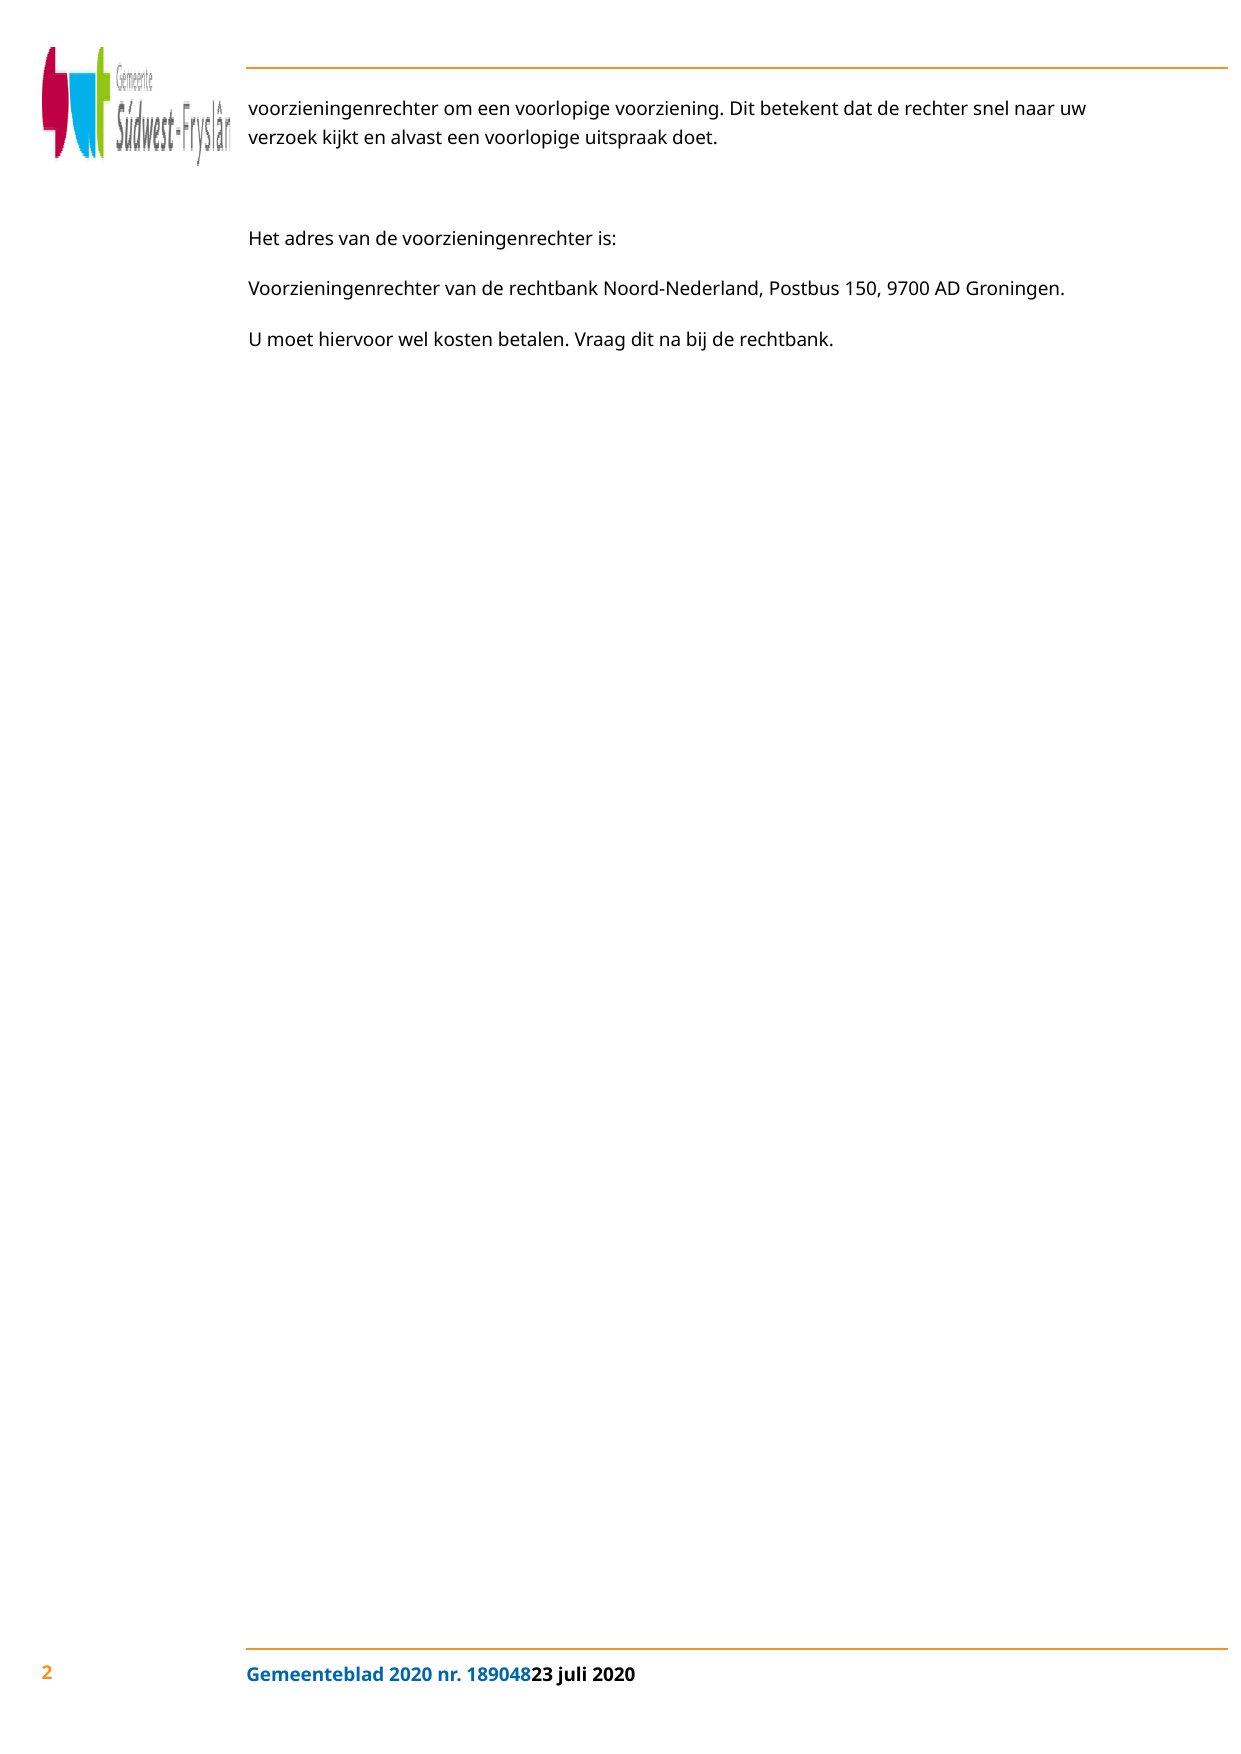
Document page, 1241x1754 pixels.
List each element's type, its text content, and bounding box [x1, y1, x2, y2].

text Het adres van de voorzieningenrechter is: [248, 225, 1152, 251]
text Voorzieningenrechter van de rechtbank Noord-Nederland, Postbus 150, 9700 AD Groningen. [248, 276, 1152, 301]
text U moet hiervoor wel kosten betalen. Vraag dit na bij de rechtbank. [248, 326, 1152, 352]
picture [41, 47, 231, 172]
text voorzieningenrechter om een voorlopige voorziening. Dit betekent dat de rechter snel naar uw verzoek kijkt en alvast een voorlopige uitspraak doet. [248, 95, 1152, 150]
